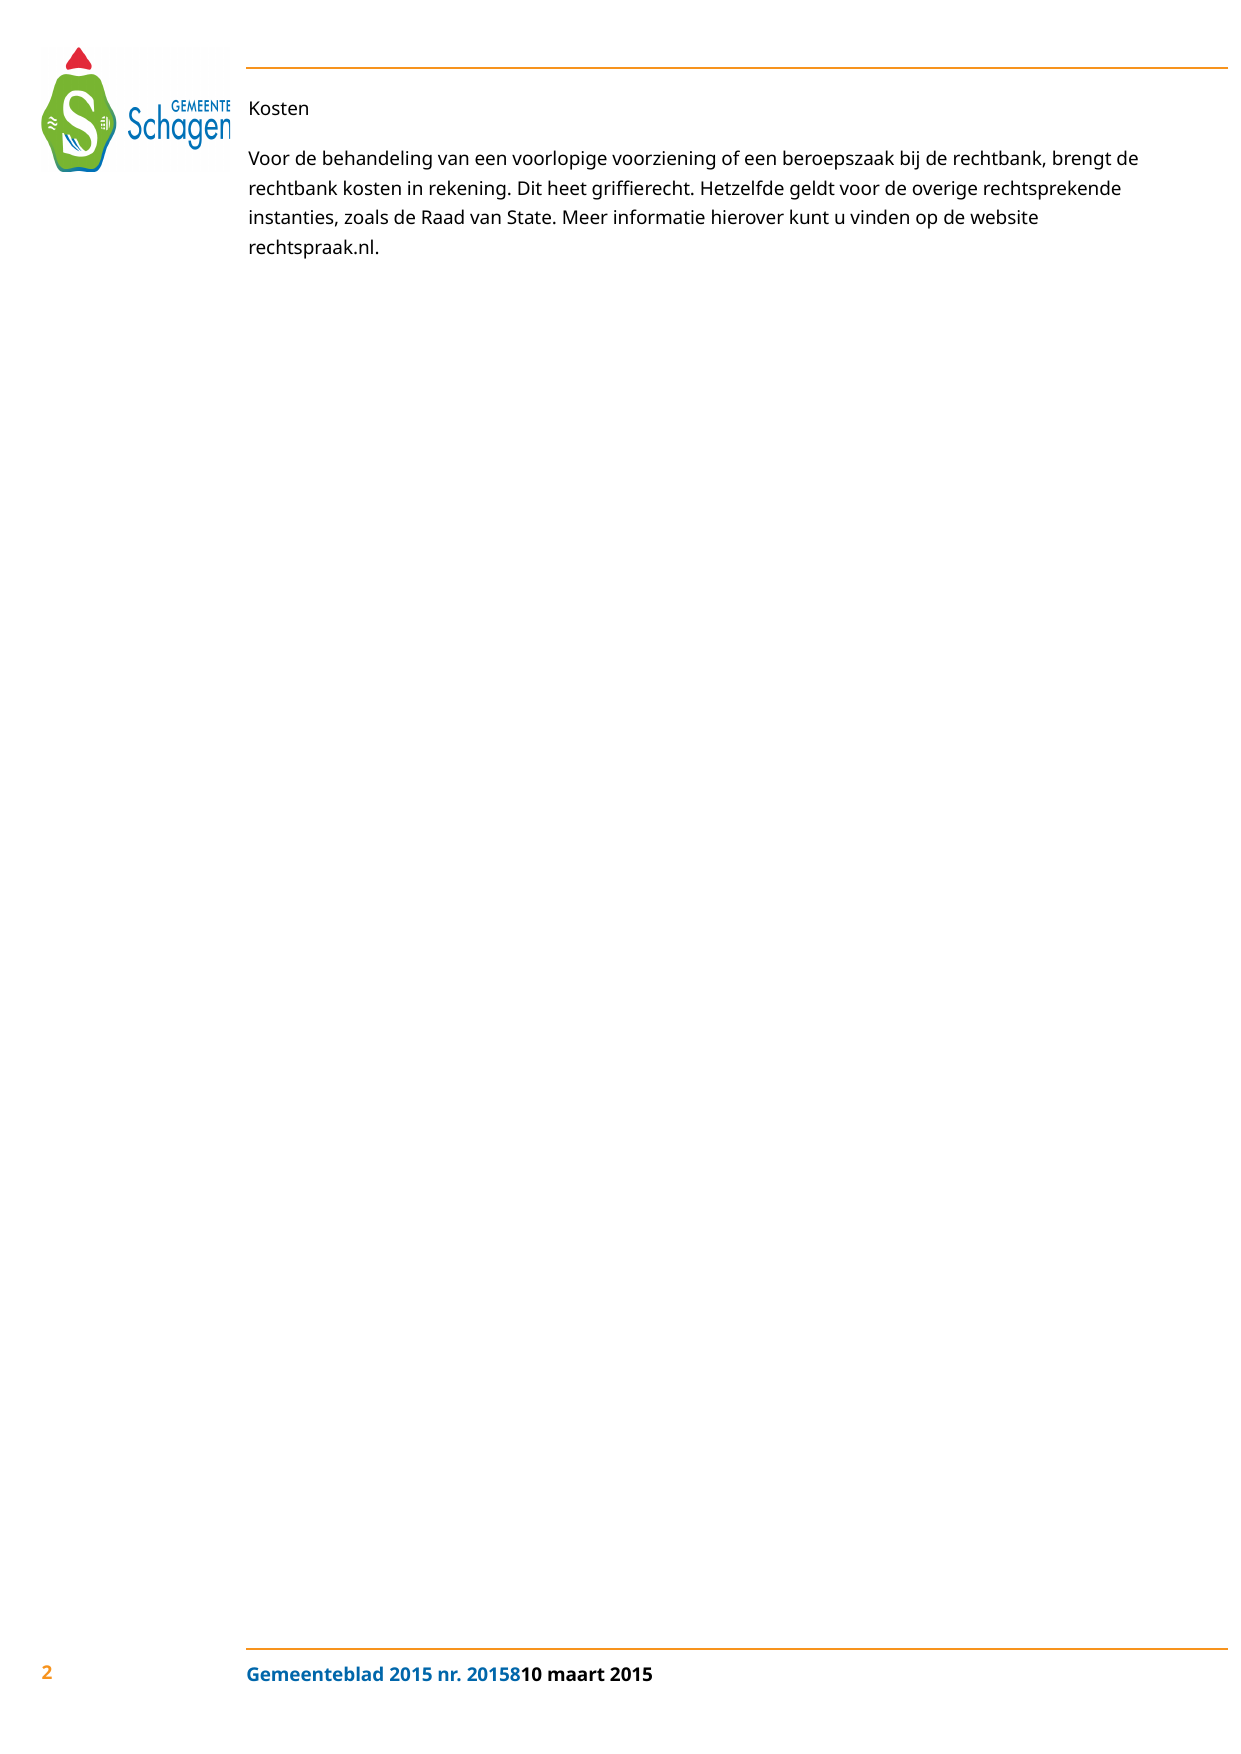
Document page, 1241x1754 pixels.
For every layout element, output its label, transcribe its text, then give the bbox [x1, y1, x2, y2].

picture [41, 47, 231, 172]
text Voor de behandeling van een voorlopige voorziening of een beroepszaak bij de rechtbank, brengt de rechtbank kosten in rekening. Dit heet griffierecht. Hetzelfde geldt voor de overige rechtsprekende instanties, zoals de Raad van State. Meer informatie hierover kunt u vinden op de website rechtspraak.nl. [248, 145, 1152, 260]
text Kosten [248, 95, 1152, 121]
